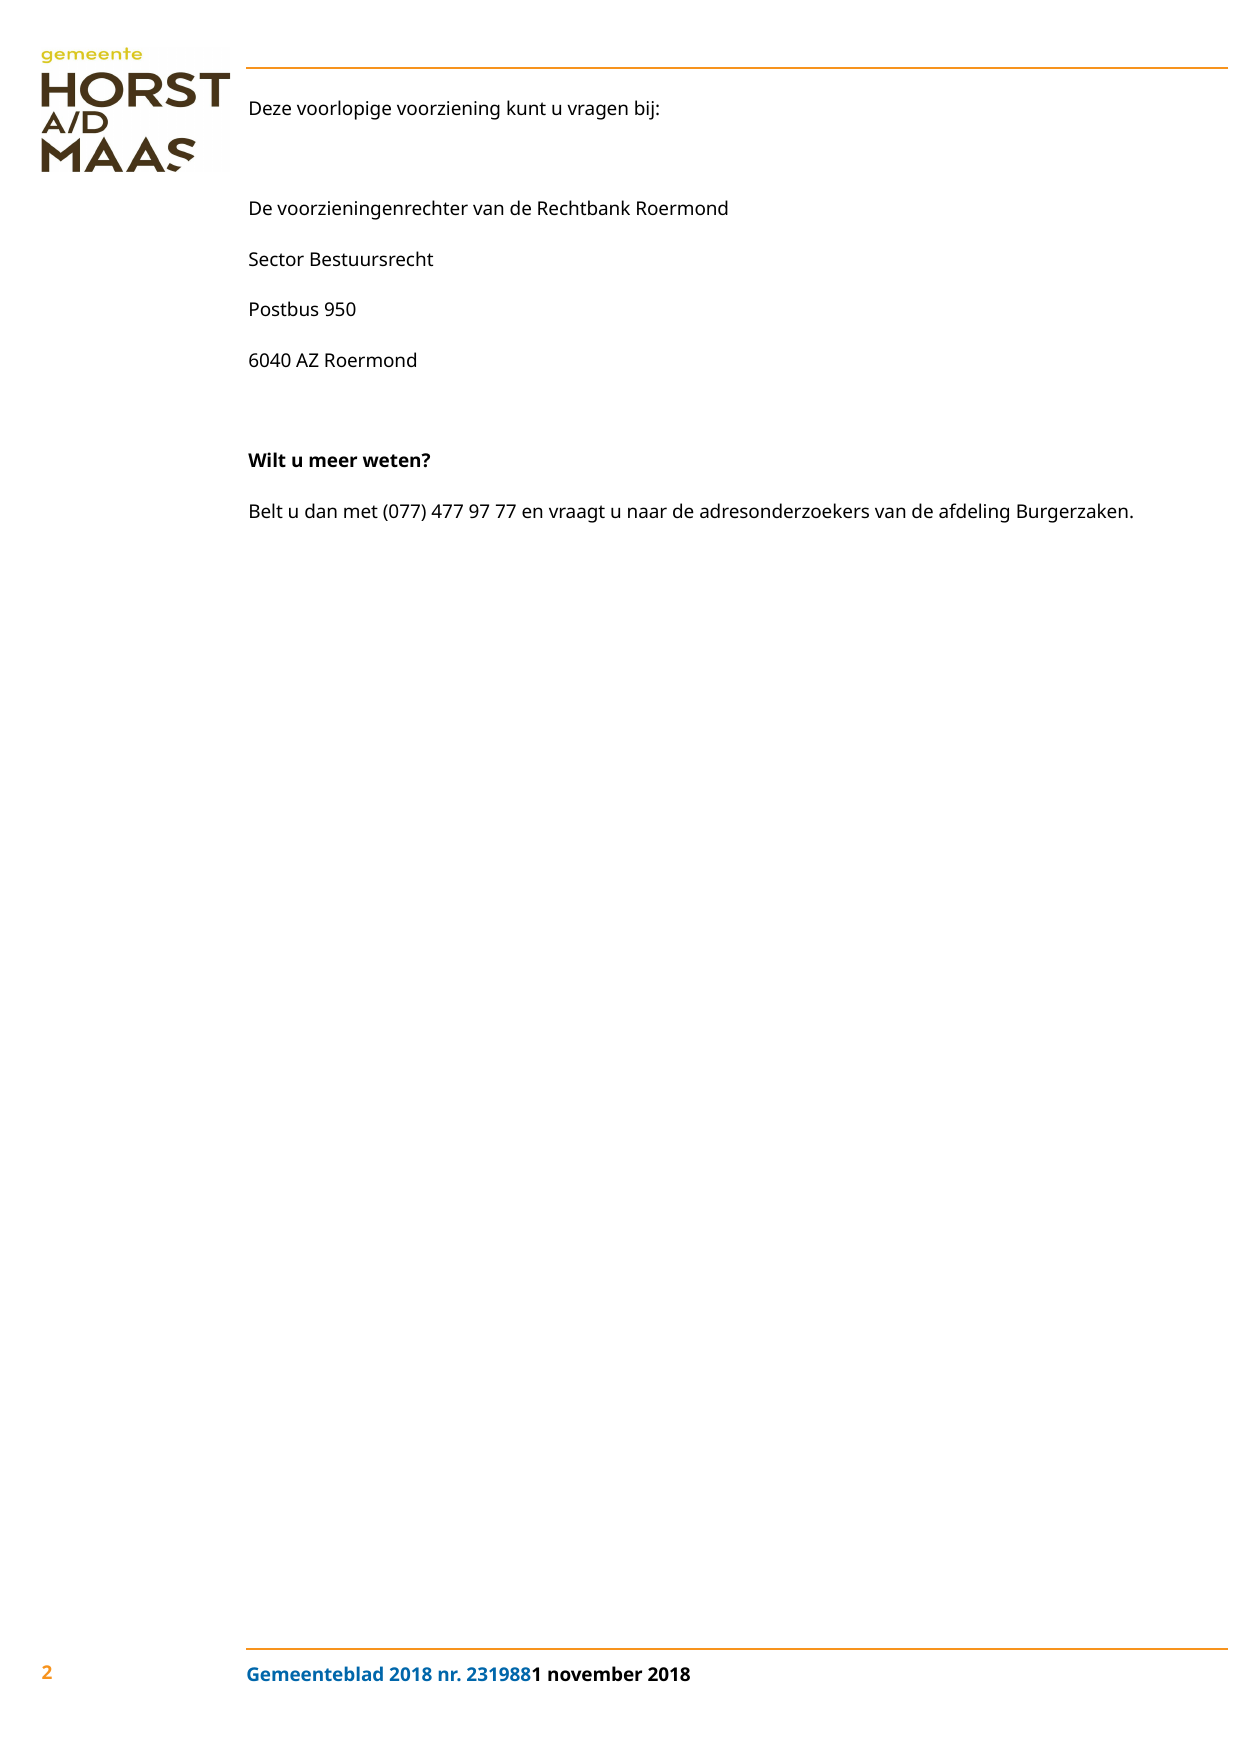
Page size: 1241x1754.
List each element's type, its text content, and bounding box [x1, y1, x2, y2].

text Wilt u meer weten? [248, 448, 1152, 473]
text Deze voorlopige voorziening kunt u vragen bij: [248, 95, 1152, 121]
picture [41, 47, 231, 172]
text Sector Bestuursrecht [248, 246, 1152, 272]
text 6040 AZ Roermond [248, 347, 1152, 373]
text De voorzieningenrechter van de Rechtbank Roermond [248, 196, 1152, 221]
text Postbus 950 [248, 296, 1152, 322]
text Belt u dan met (077) 477 97 77 en vraagt u naar de adresonderzoekers van de afdeling Burgerzaken. [248, 498, 1152, 524]
